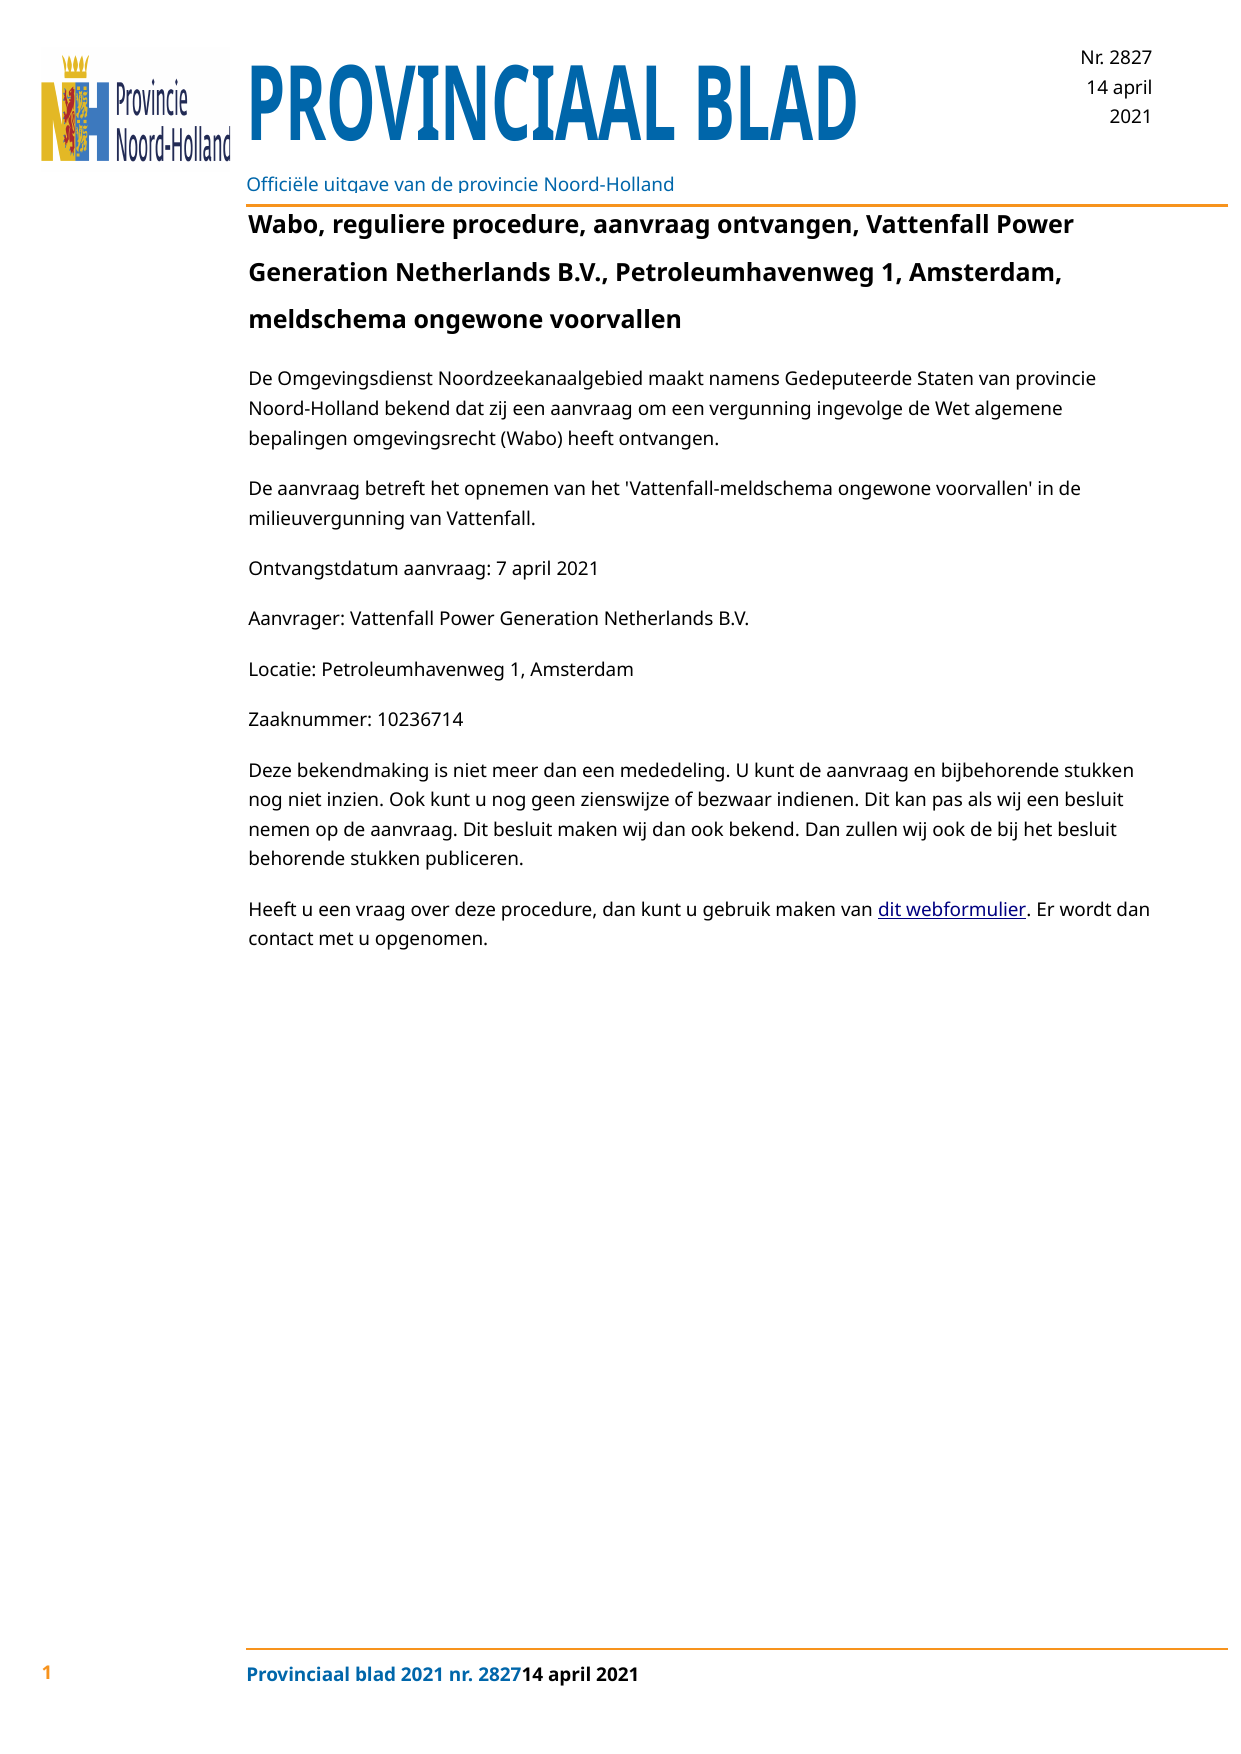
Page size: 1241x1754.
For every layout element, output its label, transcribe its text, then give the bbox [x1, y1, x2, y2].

text Aanvrager: Vattenfall Power Generation Netherlands B.V. [248, 606, 1152, 631]
text De Omgevingsdienst Noordzeekanaalgebied maakt namens Gedeputeerde Staten van provincie Noord-Holland bekend dat zij een aanvraag om een vergunning ingevolge de Wet algemene bepalingen omgevingsrecht (Wabo) heeft ontvangen. [248, 366, 1152, 450]
text Wabo, reguliere procedure, aanvraag ontvangen, Vattenfall Power Generation Netherlands B.V., Petroleumhavenweg 1, Amsterdam, meldschema ongewone voorvallen [248, 207, 1152, 336]
text Ontvangstdatum aanvraag: 7 april 2021 [248, 555, 1152, 581]
text Zaaknummer: 10236714 [248, 706, 1152, 732]
text Deze bekendmaking is niet meer dan een mededeling. U kunt de aanvraag en bijbehorende stukken nog niet inzien. Ook kunt u nog geen zienswijze of bezwaar indienen. Dit kan pas als wij een besluit nemen op de aanvraag. Dit besluit maken wij dan ook bekend. Dan zullen wij ook de bij het besluit behorende stukken publiceren. [248, 757, 1152, 871]
picture [41, 47, 231, 172]
text De aanvraag betreft het opnemen van het 'Vattenfall-meldschema ongewone voorvallen' in de milieuvergunning van Vattenfall. [248, 475, 1152, 530]
text Heeft u een vraag over deze procedure, dan kunt u gebruik maken van dit webformulier. Er wordt dan contact met u opgenomen. [248, 896, 1152, 951]
text Locatie: Petroleumhavenweg 1, Amsterdam [248, 656, 1152, 682]
